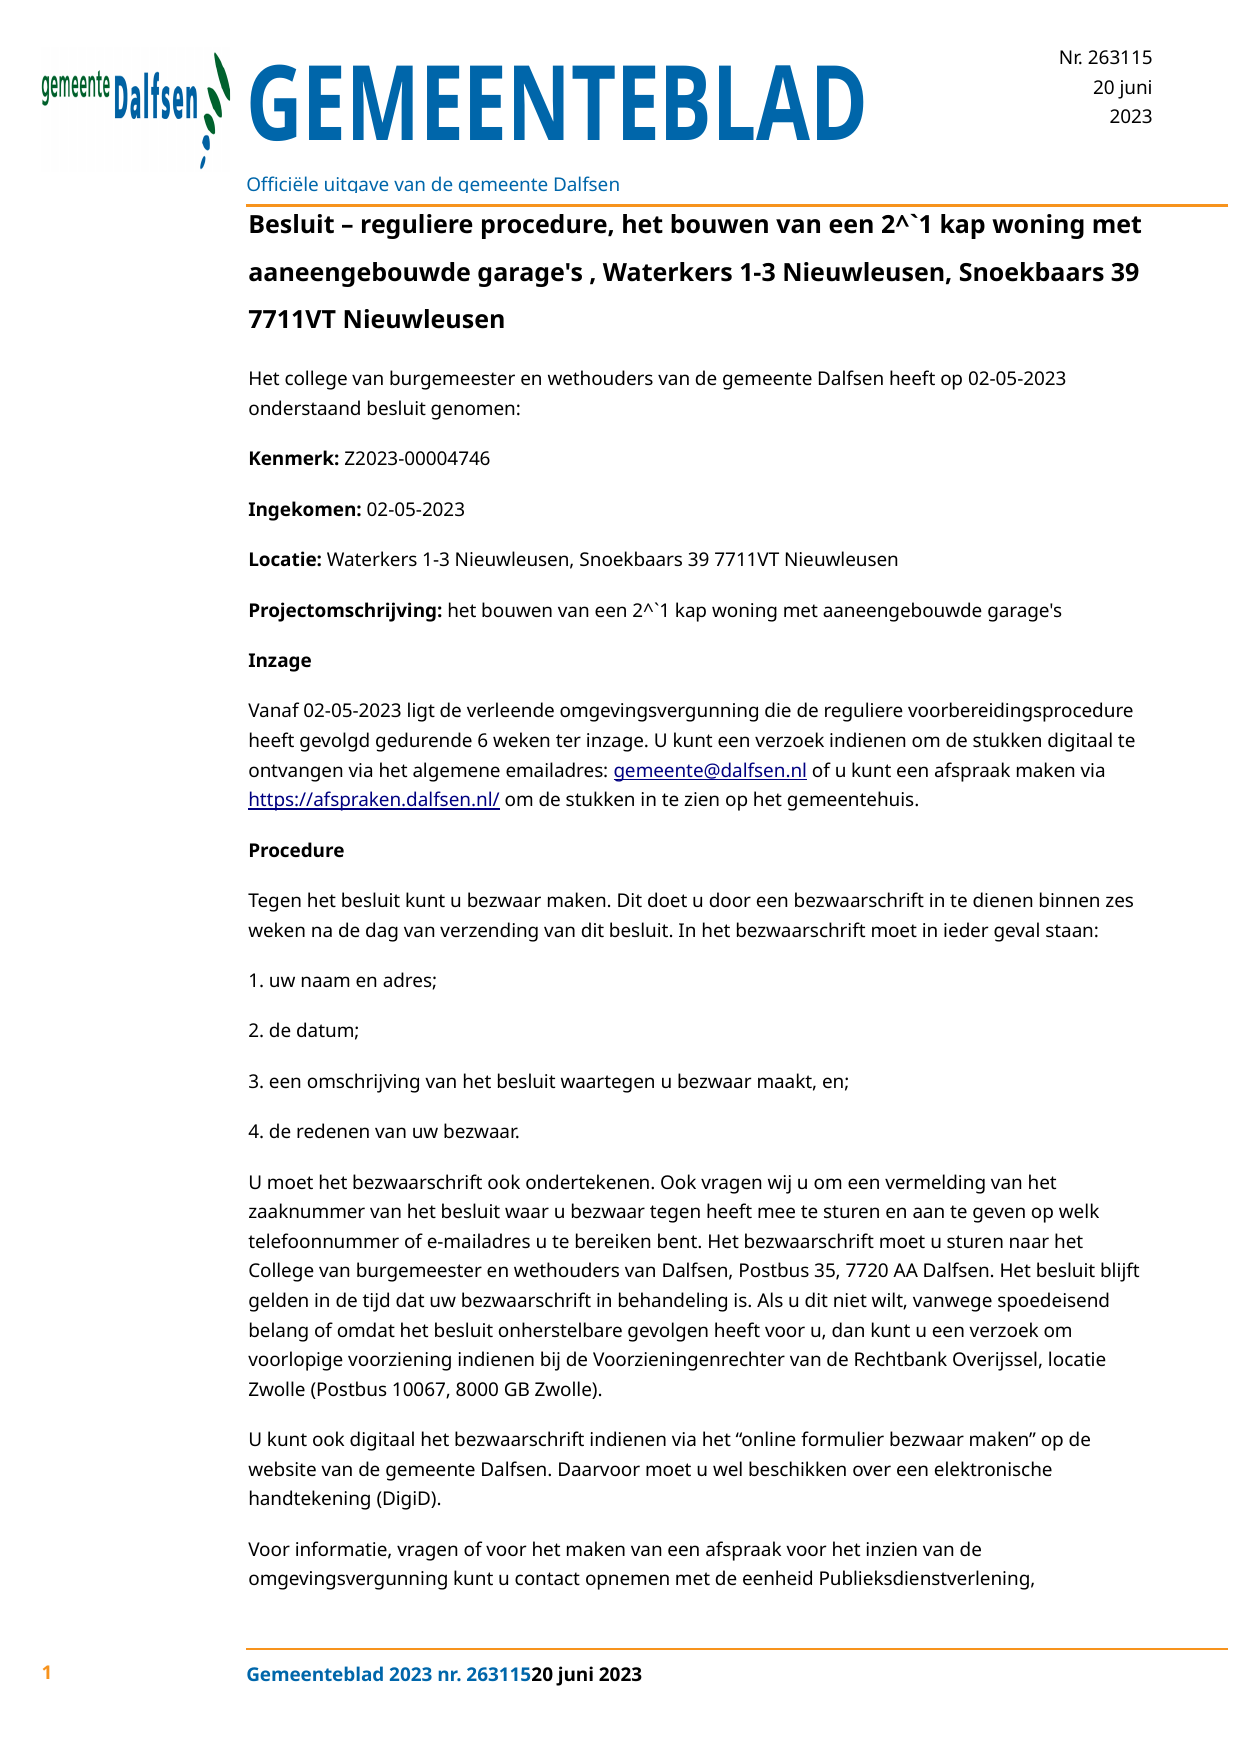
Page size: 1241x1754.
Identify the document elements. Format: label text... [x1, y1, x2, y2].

text Het college van burgemeester en wethouders van de gemeente Dalfsen heeft op 02-05-2023 onderstaand besluit genomen: [248, 366, 1152, 421]
text 3. een omschrijving van het besluit waartegen u bezwaar maakt, en; [248, 1068, 1152, 1094]
text Locatie: Waterkers 1-3 Nieuwleusen, Snoekbaars 39 7711VT Nieuwleusen [248, 546, 1152, 572]
text Vanaf 02-05-2023 ligt de verleende omgevingsvergunning die de reguliere voorbereidingsprocedure heeft gevolgd gedurende 6 weken ter inzage. U kunt een verzoek indienen om de stukken digitaal te ontvangen via het algemene emailadres: gemeente@dalfsen.nl of u kunt een afspraak maken via https://afspraken.dalfsen.nl/ om de stukken in te zien op het gemeentehuis. [248, 698, 1152, 812]
picture [41, 47, 231, 172]
text Ingekomen: 02-05-2023 [248, 496, 1152, 522]
text Procedure [248, 837, 1152, 862]
text 1. uw naam en adres; [248, 967, 1152, 993]
text 4. de redenen van uw bezwaar. [248, 1118, 1152, 1144]
text 2. de datum; [248, 1018, 1152, 1043]
text Tegen het besluit kunt u bezwaar maken. Dit doet u door een bezwaarschrift in te dienen binnen zes weken na de dag van verzending van dit besluit. In het bezwaarschrift moet in ieder geval staan: [248, 887, 1152, 942]
text Inzage [248, 647, 1152, 673]
text Kenmerk: Z2023-00004746 [248, 446, 1152, 471]
text Projectomschrijving: het bouwen van een 2^`1 kap woning met aaneengebouwde garage's [248, 597, 1152, 622]
text Voor informatie, vragen of voor het maken van een afspraak voor het inzien van de omgevingsvergunning kunt u contact opnemen met de eenheid Publieksdienstverlening, [248, 1536, 1152, 1591]
text U moet het bezwaarschrift ook ondertekenen. Ook vragen wij u om een vermelding van het zaaknummer van het besluit waar u bezwaar tegen heeft mee te sturen en aan te geven op welk telefoonnummer of e-mailadres u te bereiken bent. Het bezwaarschrift moet u sturen naar het College van burgemeester en wethouders van Dalfsen, Postbus 35, 7720 AA Dalfsen. Het besluit blijft gelden in de tijd dat uw bezwaarschrift in behandeling is. Als u dit niet wilt, vanwege spoedeisend belang of omdat het besluit onherstelbare gevolgen heeft voor u, dan kunt u een verzoek om voorlopige voorziening indienen bij de Voorzieningenrechter van de Rechtbank Overijssel, locatie Zwolle (Postbus 10067, 8000 GB Zwolle). [248, 1169, 1152, 1402]
text U kunt ook digitaal het bezwaarschrift indienen via het “online formulier bezwaar maken” op de website van de gemeente Dalfsen. Daarvoor moet u wel beschikken over een elektronische handtekening (DigiD). [248, 1426, 1152, 1511]
text Besluit – reguliere procedure, het bouwen van een 2^`1 kap woning met aaneengebouwde garage's , Waterkers 1-3 Nieuwleusen, Snoekbaars 39 7711VT Nieuwleusen [248, 207, 1152, 336]
